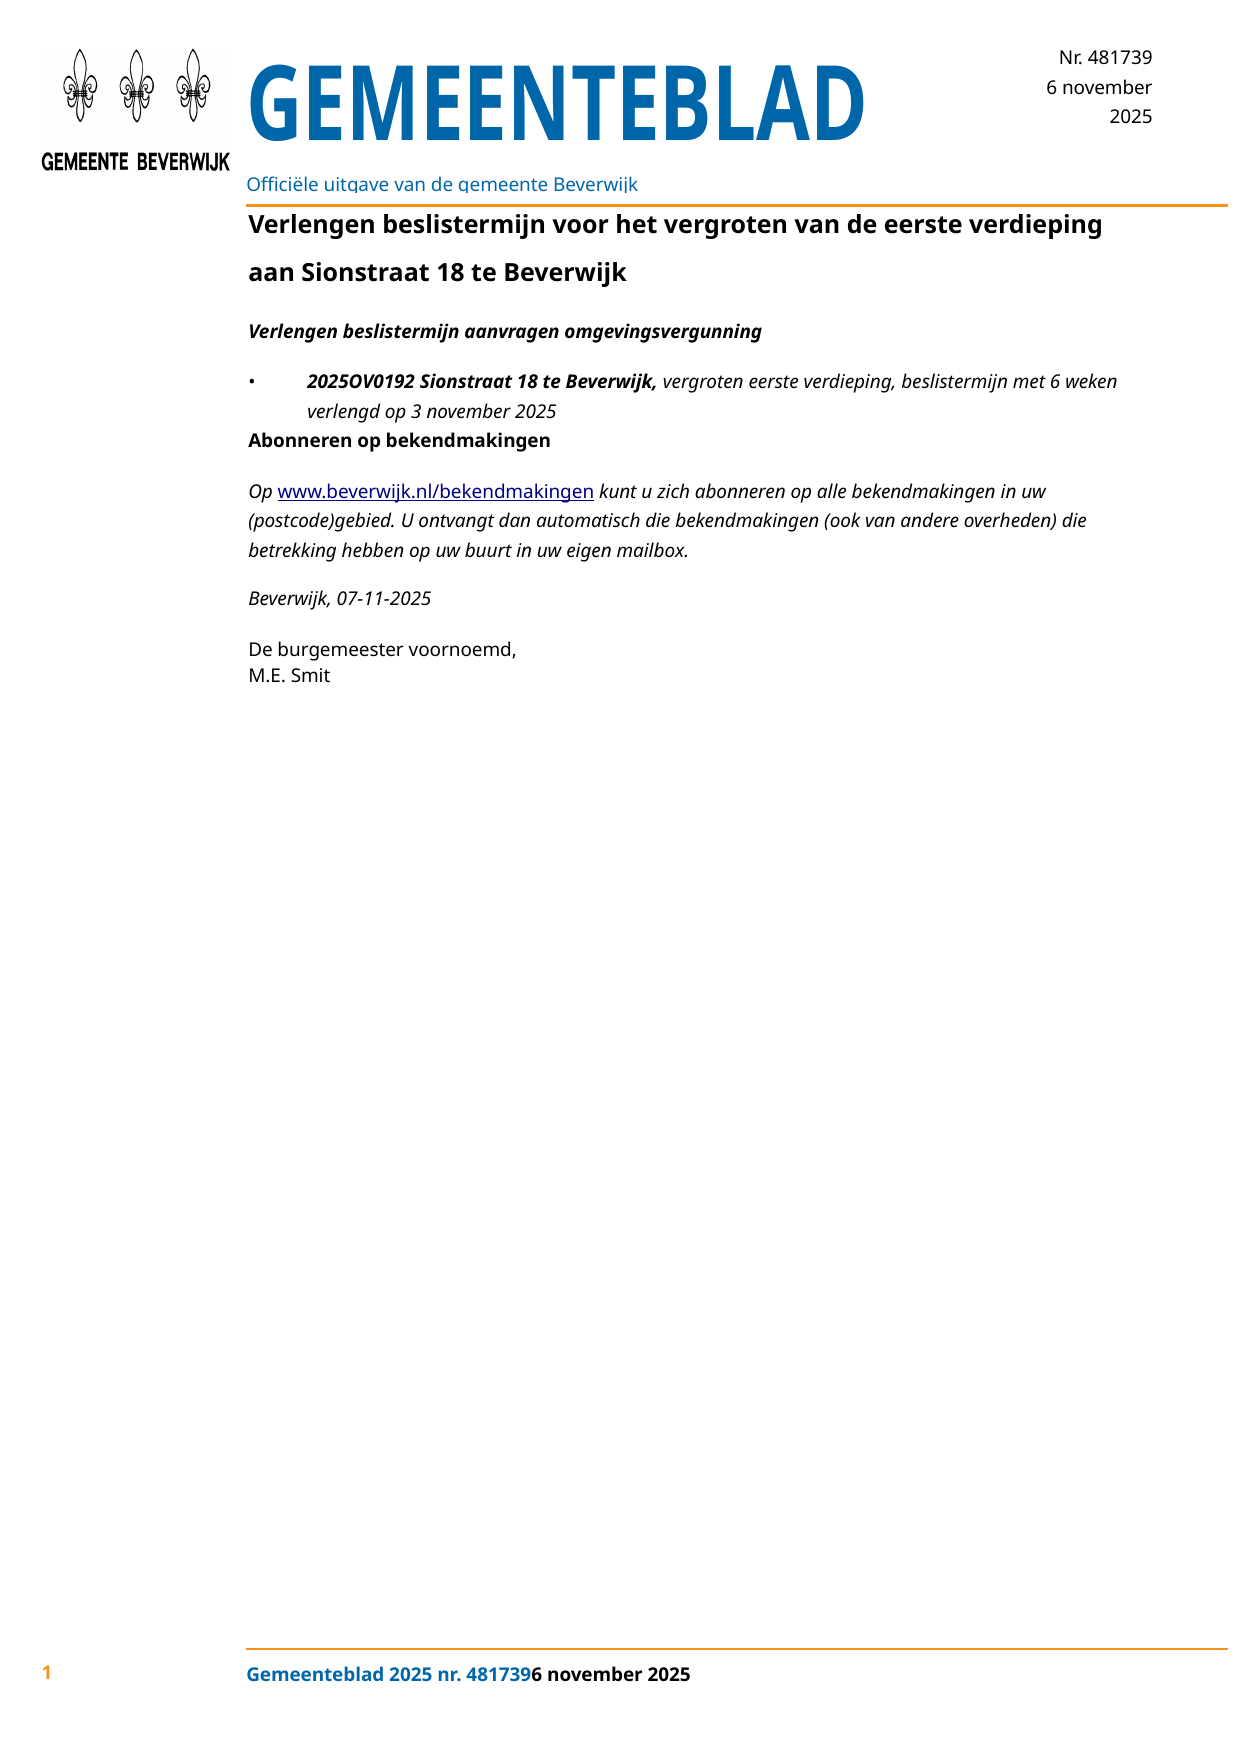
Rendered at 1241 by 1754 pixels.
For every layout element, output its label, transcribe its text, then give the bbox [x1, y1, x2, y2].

text Verlengen beslistermijn aanvragen omgevingsvergunning [248, 318, 1152, 344]
text Op www.beverwijk.nl/bekendmakingen kunt u zich abonneren op alle bekendmakingen in uw (postcode)gebied. U ontvangt dan automatisch die bekendmakingen (ook van andere overheden) die betrekking hebben op uw buurt in uw eigen mailbox. [248, 478, 1152, 563]
text De burgemeester voornoemd, [248, 636, 1152, 662]
list 2025OV0192 Sionstraat 18 te Beverwijk, vergroten eerste verdieping, beslistermijn met 6 weken verlengd op 3 november 2025 [248, 368, 1152, 424]
text Beverwijk, 07-11-2025 [248, 585, 1152, 611]
text M.E. Smit [248, 662, 1152, 688]
text Abonneren op bekendmakingen [248, 427, 1152, 453]
picture [41, 47, 231, 172]
text Verlengen beslistermijn voor het vergroten van de eerste verdieping aan Sionstraat 18 te Beverwijk [248, 207, 1152, 288]
